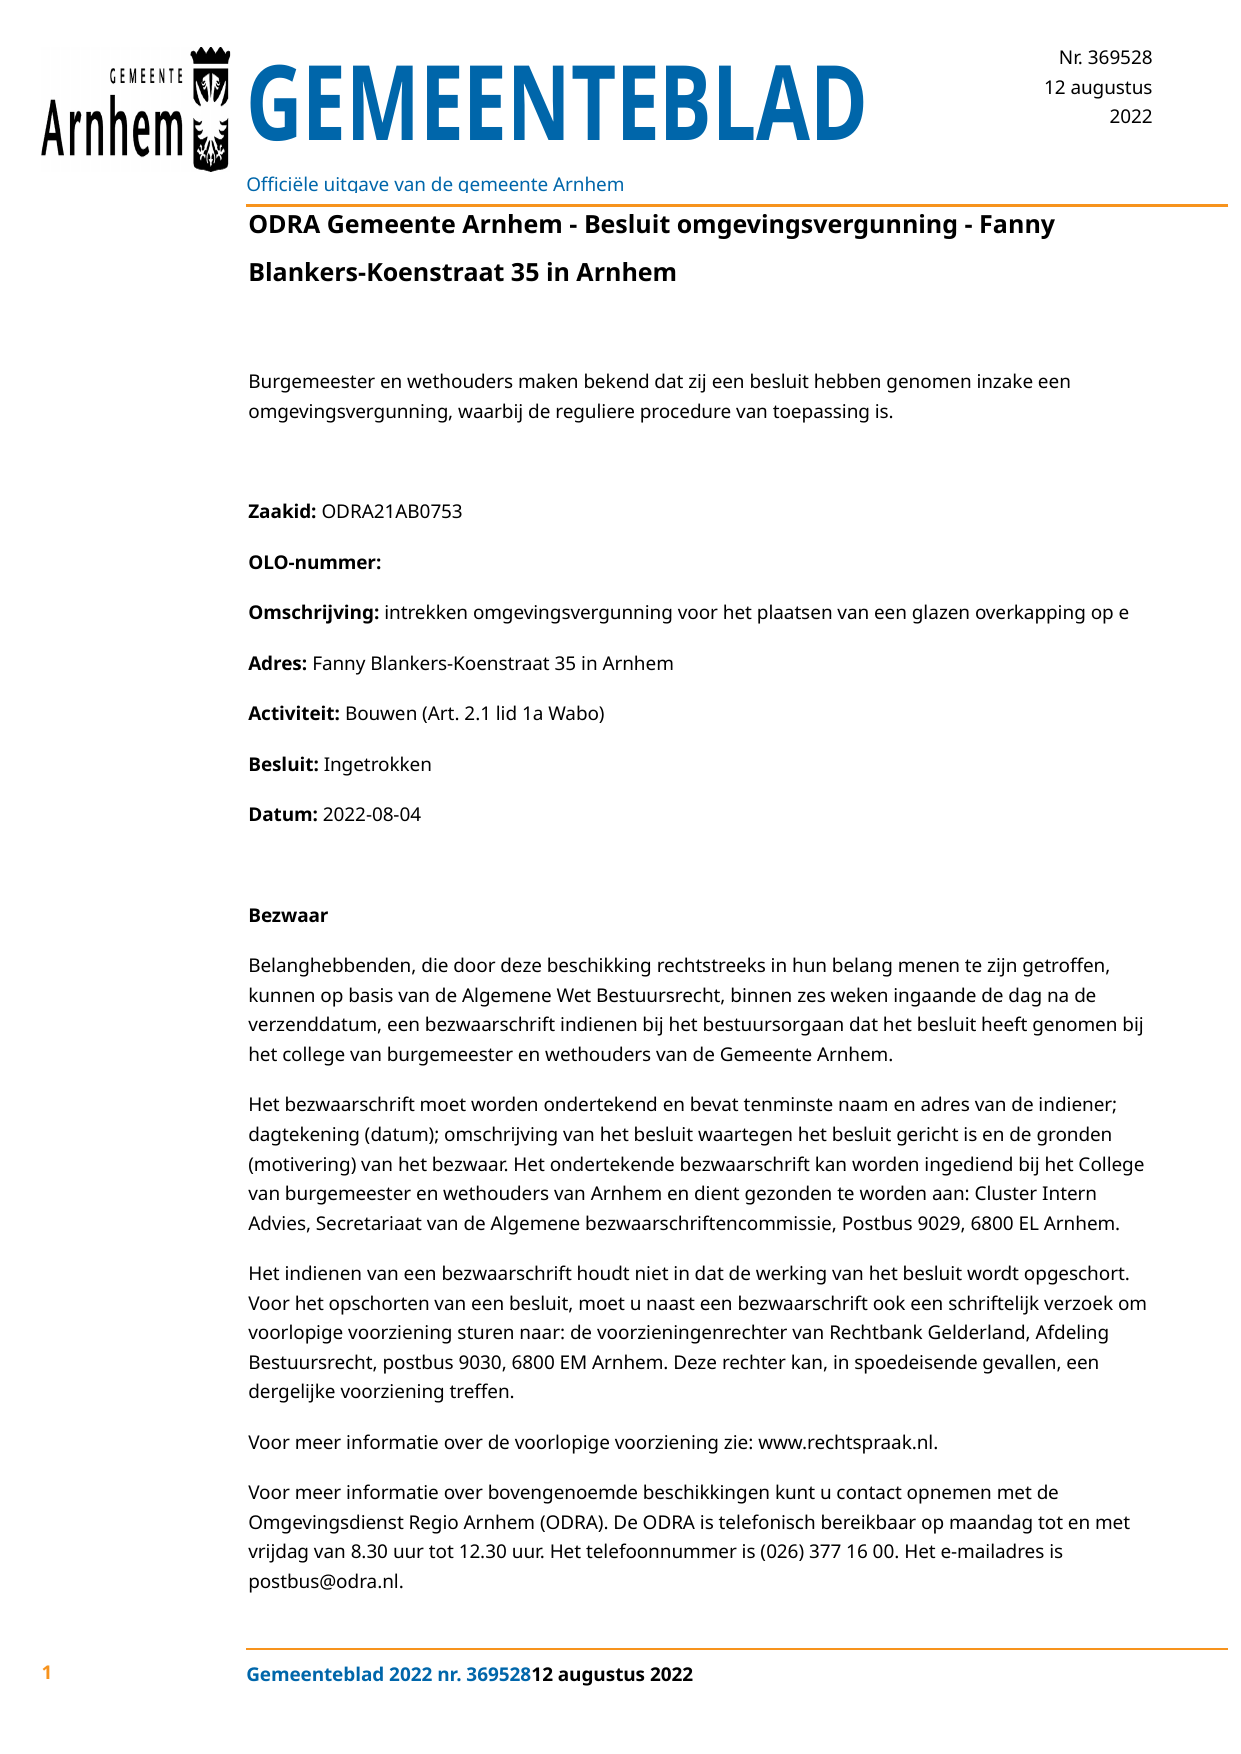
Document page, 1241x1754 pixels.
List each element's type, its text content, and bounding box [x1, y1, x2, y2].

text Zaakid: ODRA21AB0753 [248, 499, 1152, 524]
text Bezwaar [248, 902, 1152, 928]
text Voor meer informatie over de voorlopige voorziening zie: www.rechtspraak.nl. [248, 1429, 1152, 1455]
text Belanghebbenden, die door deze beschikking rechtstreeks in hun belang menen te zijn getroffen, kunnen op basis van de Algemene Wet Bestuursrecht, binnen zes weken ingaande de dag na de verzenddatum, een bezwaarschrift indienen bij het bestuursorgaan dat het besluit heeft genomen bij het college van burgemeester en wethouders van de Gemeente Arnhem. [248, 952, 1152, 1067]
text Omschrijving: intrekken omgevingsvergunning voor het plaatsen van een glazen overkapping op e [248, 599, 1152, 625]
text Het bezwaarschrift moet worden ondertekend en bevat tenminste naam en adres van de indiener; dagtekening (datum); omschrijving van het besluit waartegen het besluit gericht is en de gronden (motivering) van het bezwaar. Het ondertekende bezwaarschrift kan worden ingediend bij het College van burgemeester en wethouders van Arnhem en dient gezonden te worden aan: Cluster Intern Advies, Secretariaat van de Algemene bezwaarschriftencommissie, Postbus 9029, 6800 EL Arnhem. [248, 1092, 1152, 1236]
text OLO-nummer: [248, 549, 1152, 575]
text Burgemeester en wethouders maken bekend dat zij een besluit hebben genomen inzake een omgevingsvergunning, waarbij de reguliere procedure van toepassing is. [248, 368, 1152, 424]
text Adres: Fanny Blankers-Koenstraat 35 in Arnhem [248, 650, 1152, 676]
text Het indienen van een bezwaarschrift houdt niet in dat de werking van het besluit wordt opgeschort. Voor het opschorten van een besluit, moet u naast een bezwaarschrift ook een schriftelijk verzoek om voorlopige voorziening sturen naar: de voorzieningenrechter van Rechtbank Gelderland, Afdeling Bestuursrecht, postbus 9030, 6800 EM Arnhem. Deze rechter kan, in spoedeisende gevallen, een dergelijke voorziening treffen. [248, 1260, 1152, 1404]
picture [41, 47, 231, 172]
text Voor meer informatie over bovengenoemde beschikkingen kunt u contact opnemen met de Omgevingsdienst Regio Arnhem (ODRA). De ODRA is telefonisch bereikbaar op maandag tot en met vrijdag van 8.30 uur tot 12.30 uur. Het telefoonnummer is (026) 377 16 00. Het e-mailadres is postbus@odra.nl. [248, 1479, 1152, 1594]
text Datum: 2022-08-04 [248, 801, 1152, 827]
text Activiteit: Bouwen (Art. 2.1 lid 1a Wabo) [248, 700, 1152, 726]
text Besluit: Ingetrokken [248, 751, 1152, 777]
text ODRA Gemeente Arnhem - Besluit omgevingsvergunning - Fanny Blankers-Koenstraat 35 in Arnhem [248, 207, 1152, 288]
